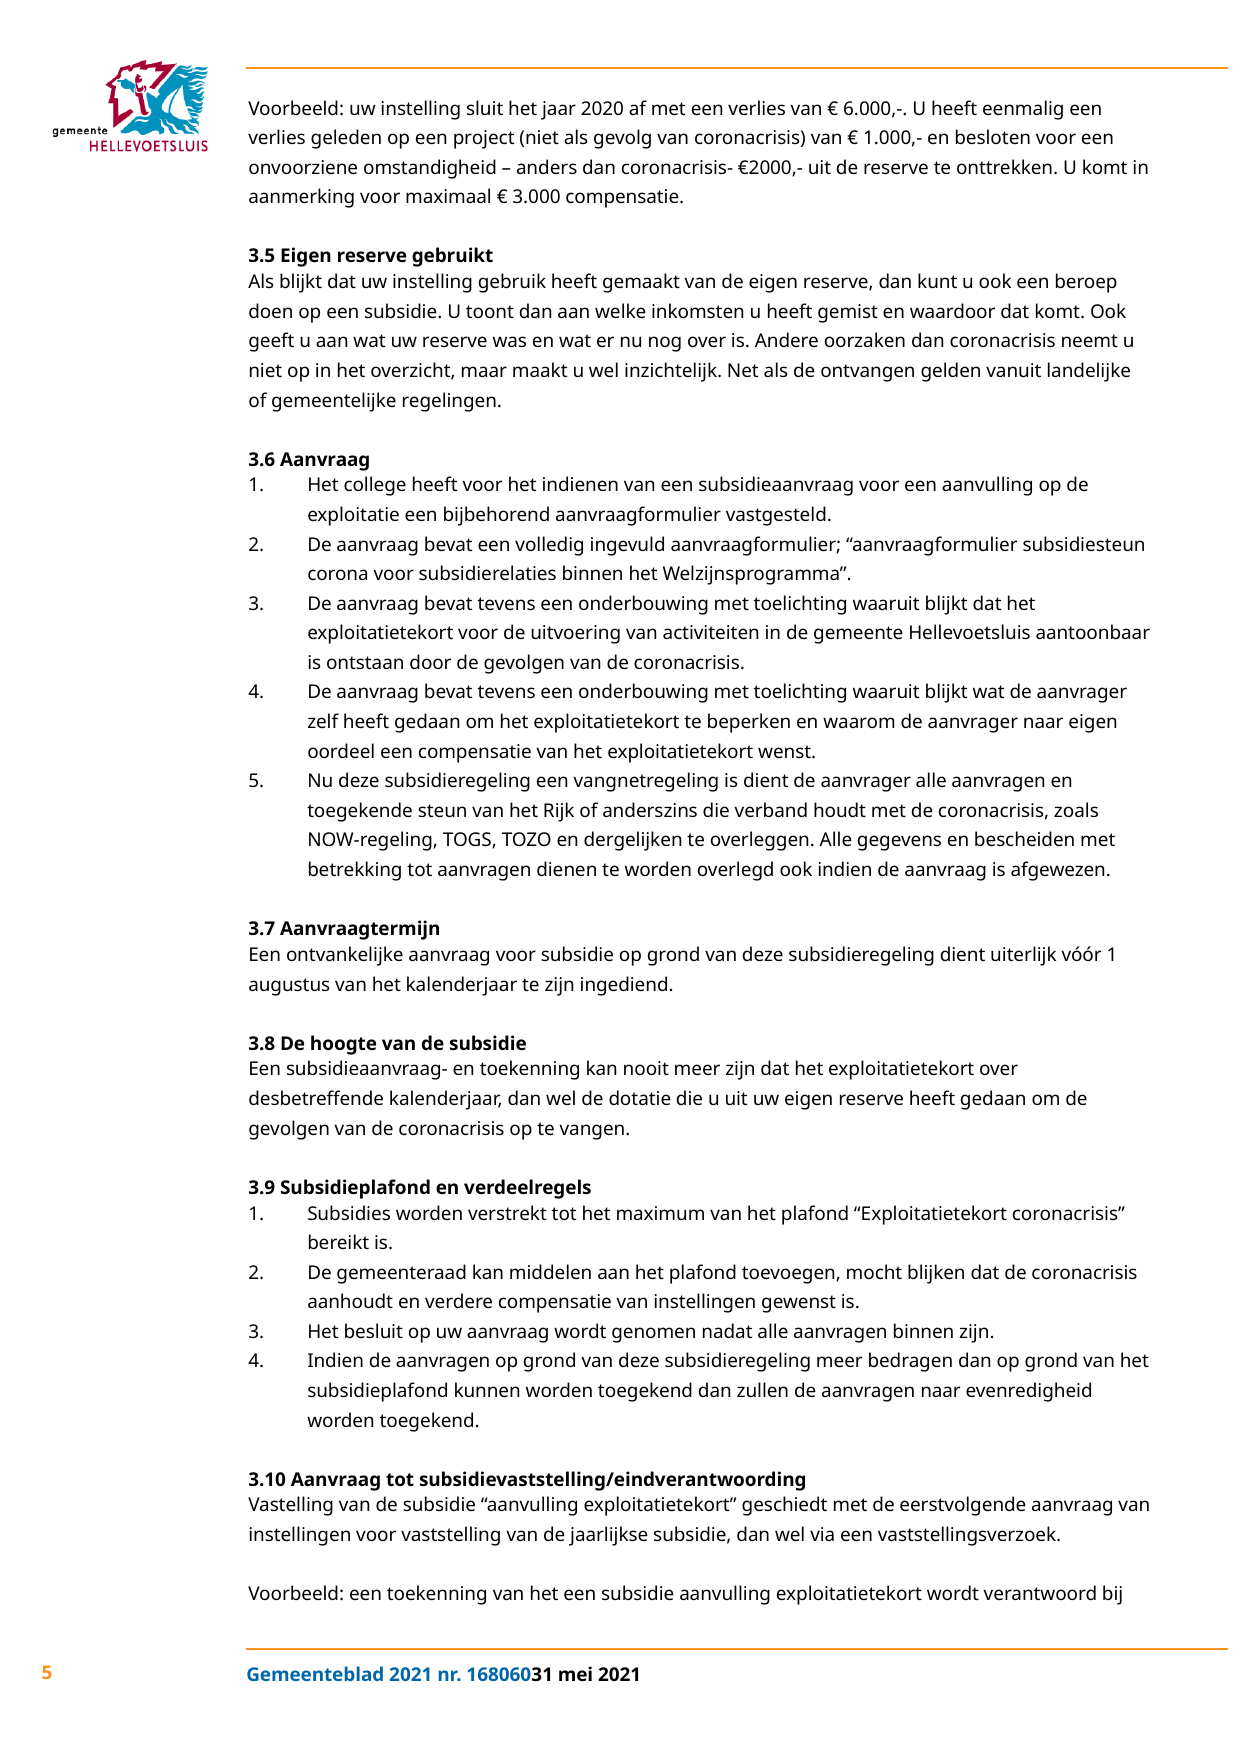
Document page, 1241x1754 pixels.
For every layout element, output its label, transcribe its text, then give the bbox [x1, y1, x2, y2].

list De aanvraag bevat tevens een onderbouwing met toelichting waaruit blijkt dat het exploitatietekort voor de uitvoering van activiteiten in de gemeente Hellevoetsluis aantoonbaar is ontstaan door de gevolgen van de coronacrisis. [248, 590, 1152, 675]
text 3.9 Subsidieplafond en verdeelregels [248, 1174, 1152, 1200]
list De aanvraag bevat tevens een onderbouwing met toelichting waaruit blijkt wat de aanvrager zelf heeft gedaan om het exploitatietekort te beperken en waarom de aanvrager naar eigen oordeel een compensatie van het exploitatietekort wenst. [248, 679, 1152, 764]
list Subsidies worden verstrekt tot het maximum van het plafond “Exploitatietekort coronacrisis” bereikt is. [248, 1200, 1152, 1255]
text Een subsidieaanvraag- en toekenning kan nooit meer zijn dat het exploitatietekort over desbetreffende kalenderjaar, dan wel de dotatie die u uit uw eigen reserve heeft gedaan om de gevolgen van de coronacrisis op te vangen. [248, 1056, 1152, 1141]
text Voorbeeld: uw instelling sluit het jaar 2020 af met een verlies van € 6.000,-. U heeft eenmalig een verlies geleden op een project (niet als gevolg van coronacrisis) van € 1.000,- en besloten voor een onvoorziene omstandigheid – anders dan coronacrisis- €2000,- uit de reserve te onttrekken. U komt in aanmerking voor maximaal € 3.000 compensatie. [248, 95, 1152, 209]
list Het college heeft voor het indienen van een subsidieaanvraag voor een aanvulling op de exploitatie een bijbehorend aanvraagformulier vastgesteld. [248, 472, 1152, 527]
text 3.8 De hoogte van de subsidie [248, 1030, 1152, 1056]
text 3.10 Aanvraag tot subsidievaststelling/eindverantwoording [248, 1466, 1152, 1492]
text 3.5 Eigen reserve gebruikt [248, 243, 1152, 268]
list Het besluit op uw aanvraag wordt genomen nadat alle aanvragen binnen zijn. [248, 1318, 1152, 1344]
text Als blijkt dat uw instelling gebruik heeft gemaakt van de eigen reserve, dan kunt u ook een beroep doen op een subsidie. U toont dan aan welke inkomsten u heeft gemist en waardoor dat komt. Ook geeft u aan wat uw reserve was en wat er nu nog over is. Andere oorzaken dan coronacrisis neemt u niet op in het overzicht, maar maakt u wel inzichtelijk. Net als de ontvangen gelden vanuit landelijke of gemeentelijke regelingen. [248, 268, 1152, 412]
list Indien de aanvragen op grond van deze subsidieregeling meer bedragen dan op grond van het subsidieplafond kunnen worden toegekend dan zullen de aanvragen naar evenredigheid worden toegekend. [248, 1348, 1152, 1432]
text 3.6 Aanvraag [248, 446, 1152, 472]
text Een ontvankelijke aanvraag voor subsidie op grond van deze subsidieregeling dient uiterlijk vóór 1 augustus van het kalenderjaar te zijn ingediend. [248, 941, 1152, 996]
text Vastelling van de subsidie “aanvulling exploitatietekort” geschiedt met de eerstvolgende aanvraag van instellingen voor vaststelling van de jaarlijkse subsidie, dan wel via een vaststellingsverzoek. [248, 1492, 1152, 1547]
list De gemeenteraad kan middelen aan het plafond toevoegen, mocht blijken dat de coronacrisis aanhoudt en verdere compensatie van instellingen gewenst is. [248, 1259, 1152, 1314]
list Nu deze subsidieregeling een vangnetregeling is dient de aanvrager alle aanvragen en toegekende steun van het Rijk of anderszins die verband houdt met de coronacrisis, zoals NOW-regeling, TOGS, TOZO en dergelijken te overleggen. Alle gegevens en bescheiden met betrekking tot aanvragen dienen te worden overlegd ook indien de aanvraag is afgewezen. [248, 767, 1152, 882]
text Voorbeeld: een toekenning van het een subsidie aanvulling exploitatietekort wordt verantwoord bij [248, 1580, 1152, 1606]
text 3.7 Aanvraagtermijn [248, 915, 1152, 941]
list De aanvraag bevat een volledig ingevuld aanvraagformulier; “aanvraagformulier subsidiesteun corona voor subsidierelaties binnen het Welzijnsprogramma”. [248, 531, 1152, 586]
picture [41, 47, 231, 172]
